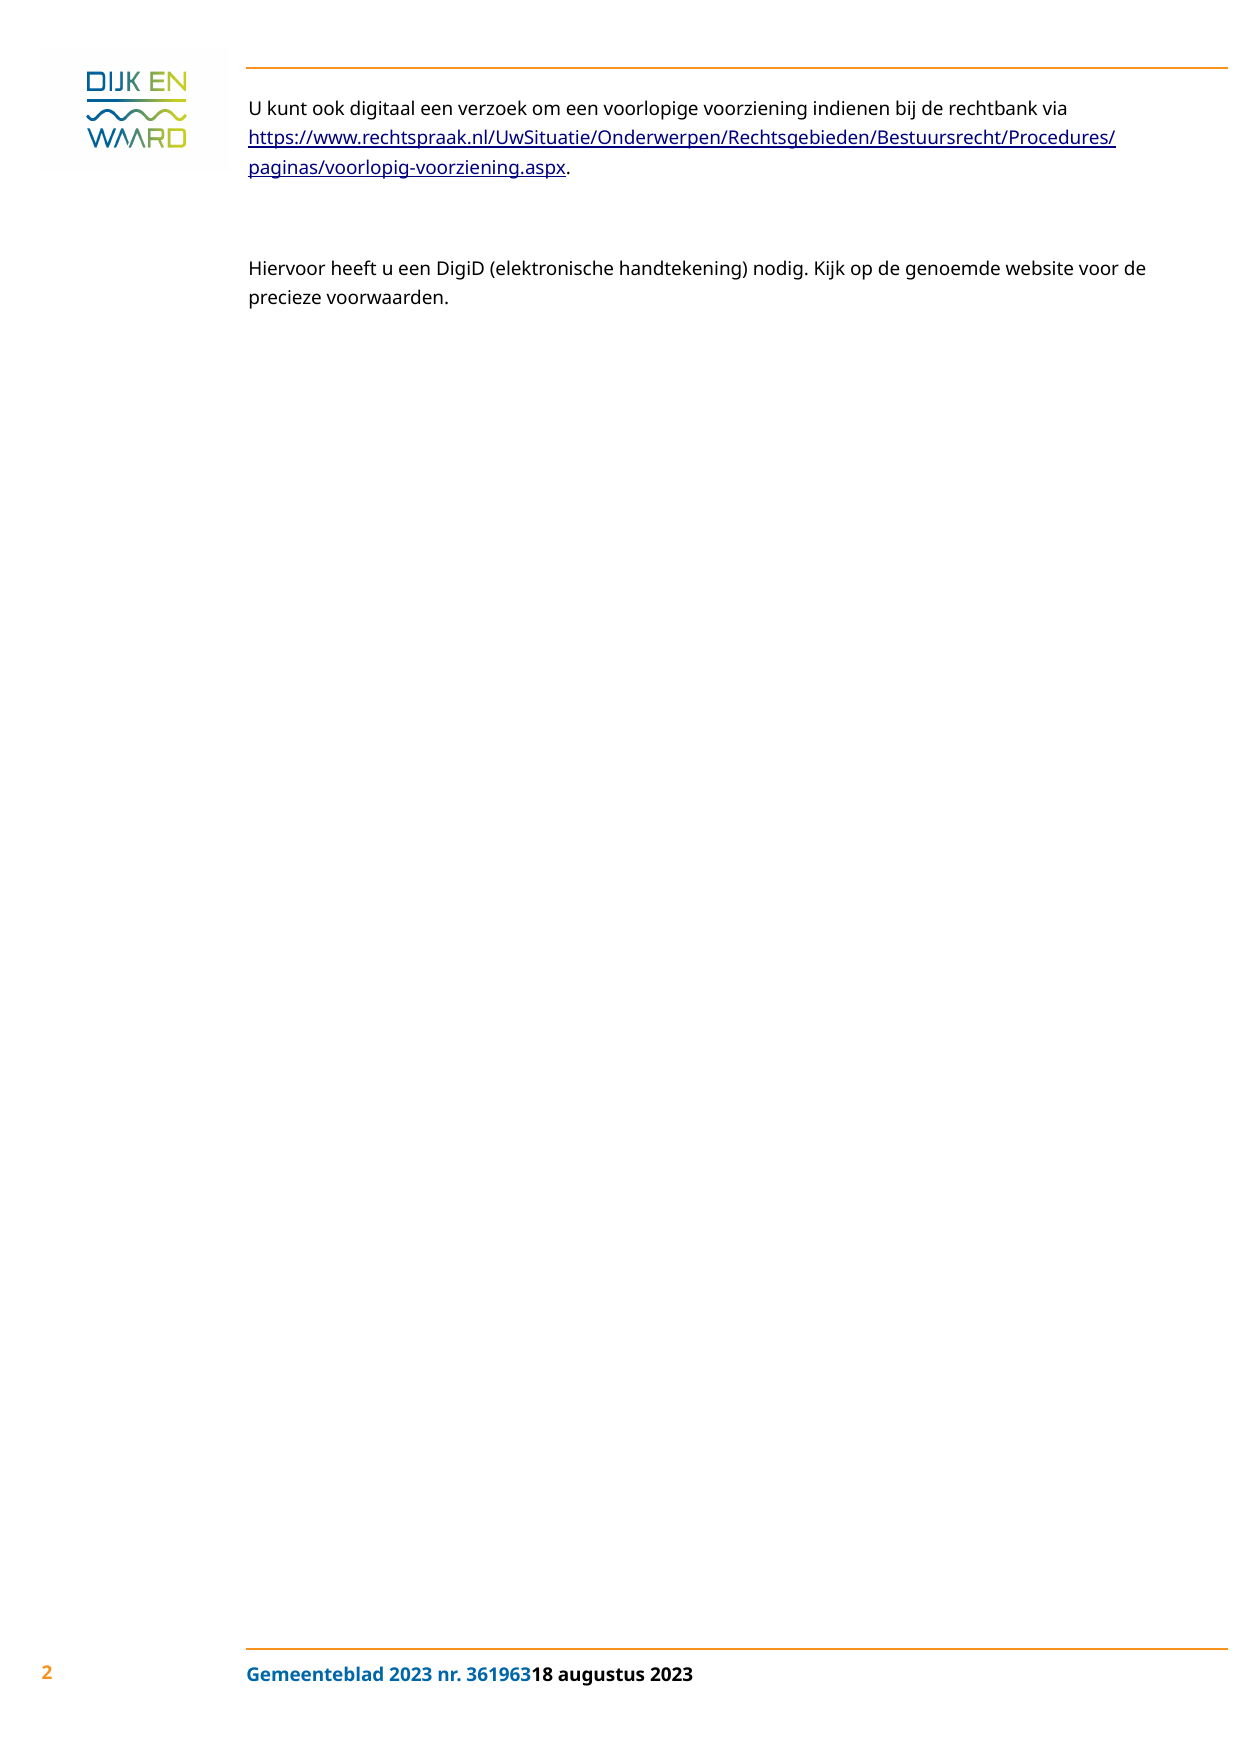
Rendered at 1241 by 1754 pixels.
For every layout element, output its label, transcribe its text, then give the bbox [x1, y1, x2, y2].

picture [41, 47, 231, 172]
text U kunt ook digitaal een verzoek om een voorlopige voorziening indienen bij de rechtbank via https://www.rechtspraak.nl/UwSituatie/Onderwerpen/Rechtsgebieden/Bestuursrecht/Procedures/paginas/voorlopig-voorziening.aspx. [248, 95, 1152, 180]
text Hiervoor heeft u een DigiD (elektronische handtekening) nodig. Kijk op de genoemde website voor de precieze voorwaarden. [248, 255, 1152, 310]
